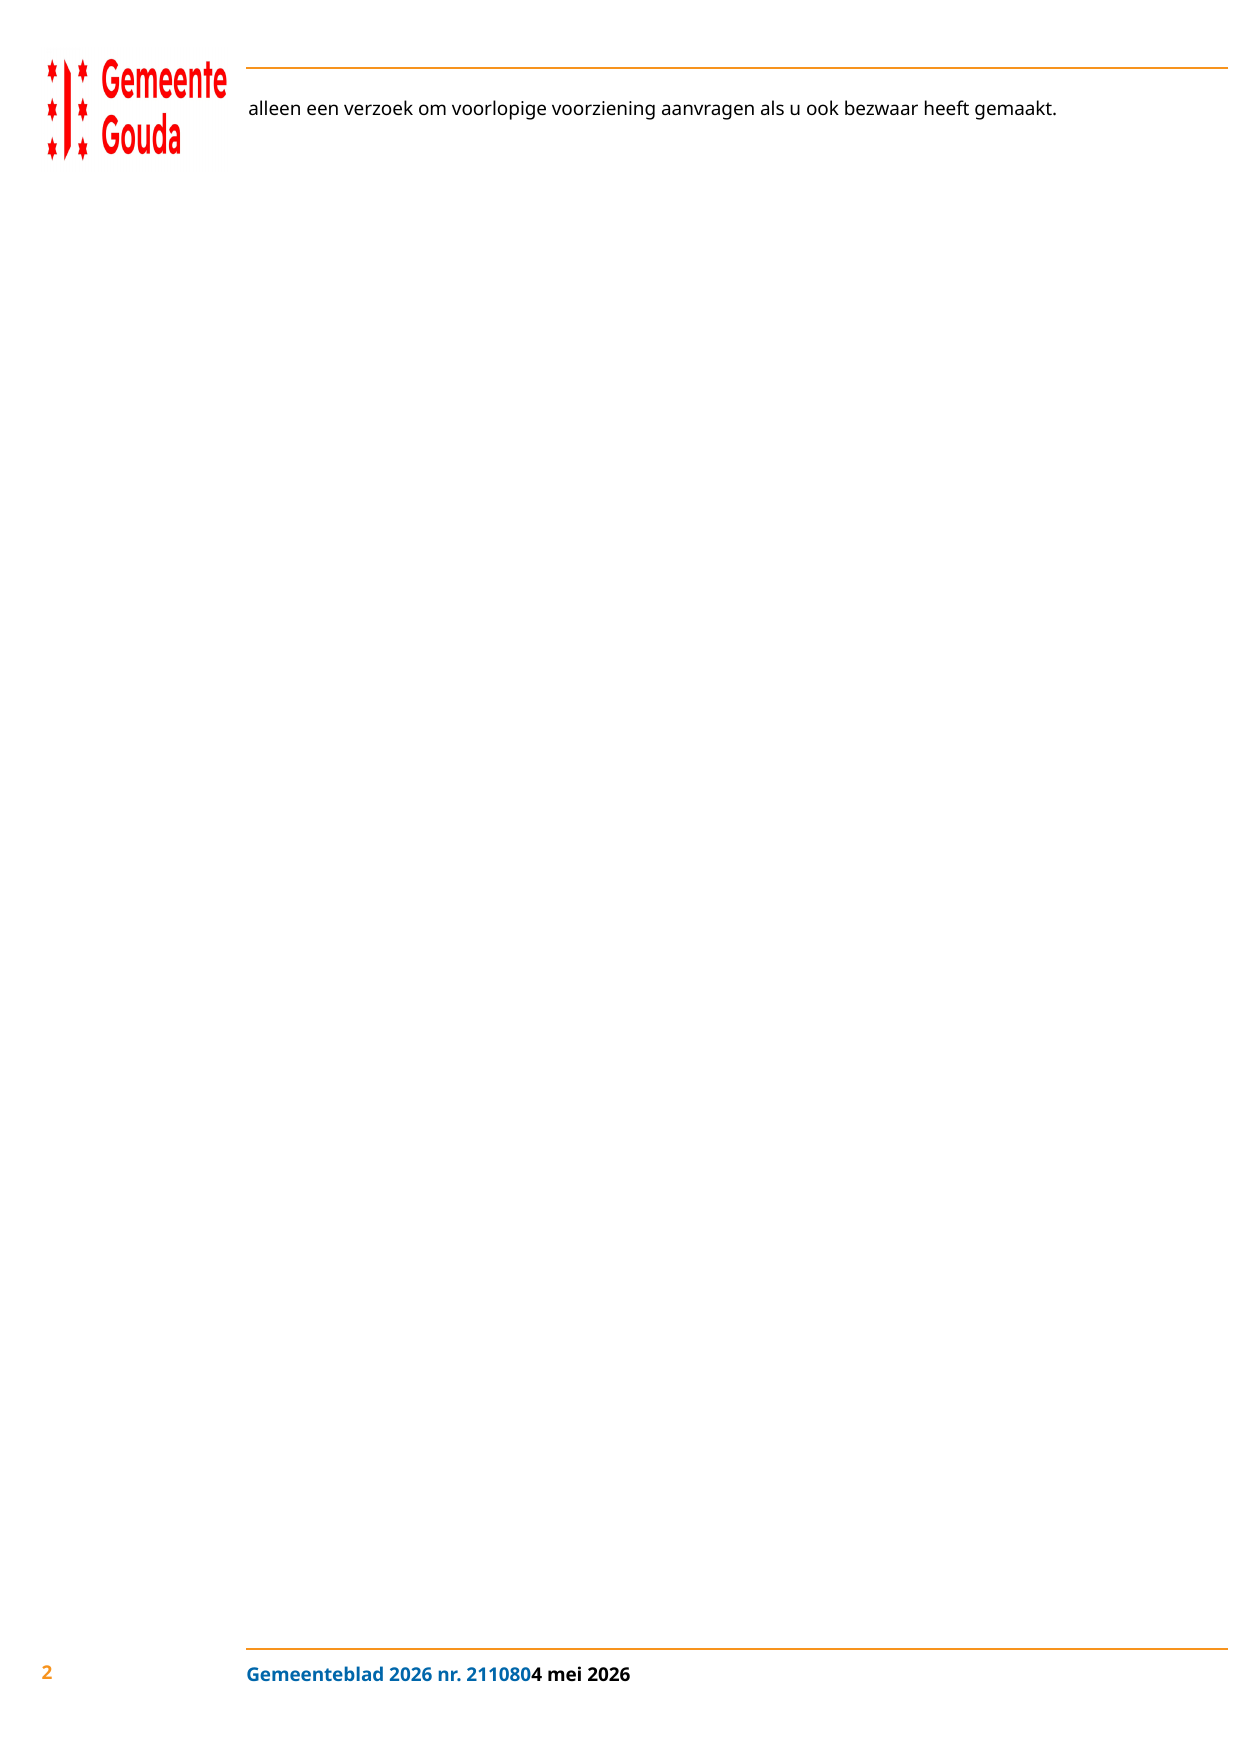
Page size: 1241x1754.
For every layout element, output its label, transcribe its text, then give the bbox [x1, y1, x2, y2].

picture [41, 47, 231, 172]
text alleen een verzoek om voorlopige voorziening aanvragen als u ook bezwaar heeft gemaakt. [248, 95, 1152, 121]
